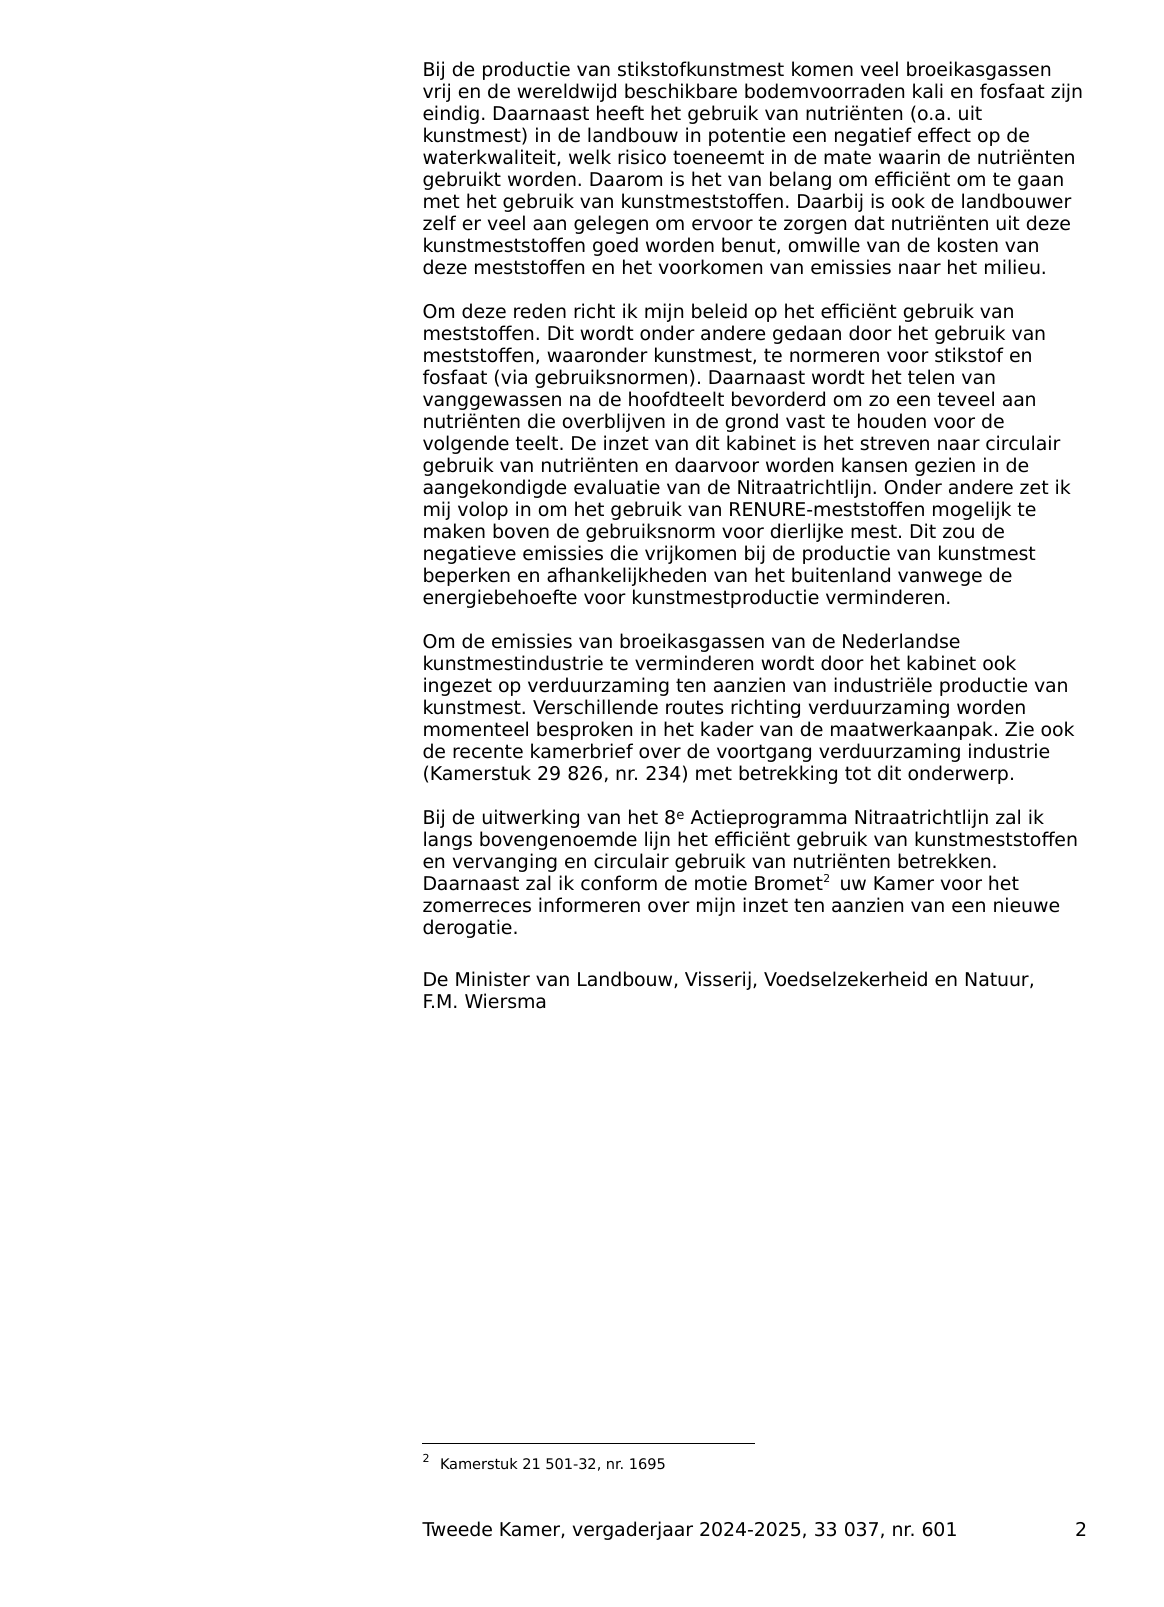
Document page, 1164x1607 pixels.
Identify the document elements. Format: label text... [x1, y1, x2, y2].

text De Minister van Landbouw, Visserij, Voedselzekerheid en Natuur, F.M. Wiersma [422, 969, 1087, 1013]
text Bij de uitwerking van het 8e Actieprogramma Nitraatrichtlijn zal ik langs bovengenoemde lijn het efficiënt gebruik van kunstmeststoffen en vervanging en circulair gebruik van nutriënten betrekken. Daarnaast zal ik conform de motie Bromet uw Kamer voor het zomerreces informeren over mijn inzet ten aanzien van een nieuwe derogatie. [422, 807, 1087, 939]
text Om de emissies van broeikasgassen van de Nederlandse kunstmestindustrie te verminderen wordt door het kabinet ook ingezet op verduurzaming ten aanzien van industriële productie van kunstmest. Verschillende routes richting verduurzaming worden momenteel besproken in het kader van de maatwerkaanpak. Zie ook de recente kamerbrief over de voortgang verduurzaming industrie (Kamerstuk 29 826, nr. 234) met betrekking tot dit onderwerp. [422, 631, 1087, 785]
text Bij de productie van stikstofkunstmest komen veel broeikasgassen vrij en de wereldwijd beschikbare bodemvoorraden kali en fosfaat zijn eindig. Daarnaast heeft het gebruik van nutriënten (o.a. uit kunstmest) in de landbouw in potentie een negatief effect op de waterkwaliteit, welk risico toeneemt in de mate waarin de nutriënten gebruikt worden. Daarom is het van belang om efficiënt om te gaan met het gebruik van kunstmeststoffen. Daarbij is ook de landbouwer zelf er veel aan gelegen om ervoor te zorgen dat nutriënten uit deze kunstmeststoffen goed worden benut, omwille van de kosten van deze meststoffen en het voorkomen van emissies naar het milieu. [422, 59, 1087, 279]
text Kamerstuk 21 501-32, nr. 1695 [422, 1452, 1087, 1474]
text Om deze reden richt ik mijn beleid op het efficiënt gebruik van meststoffen. Dit wordt onder andere gedaan door het gebruik van meststoffen, waaronder kunstmest, te normeren voor stikstof en fosfaat (via gebruiksnormen). Daarnaast wordt het telen van vanggewassen na de hoofdteelt bevorderd om zo een teveel aan nutriënten die overblijven in de grond vast te houden voor de volgende teelt. De inzet van dit kabinet is het streven naar circulair gebruik van nutriënten en daarvoor worden kansen gezien in de aangekondigde evaluatie van de Nitraatrichtlijn. Onder andere zet ik mij volop in om het gebruik van RENURE-meststoffen mogelijk te maken boven de gebruiksnorm voor dierlijke mest. Dit zou de negatieve emissies die vrijkomen bij de productie van kunstmest beperken en afhankelijkheden van het buitenland vanwege de energiebehoefte voor kunstmestproductie verminderen. [422, 301, 1087, 609]
